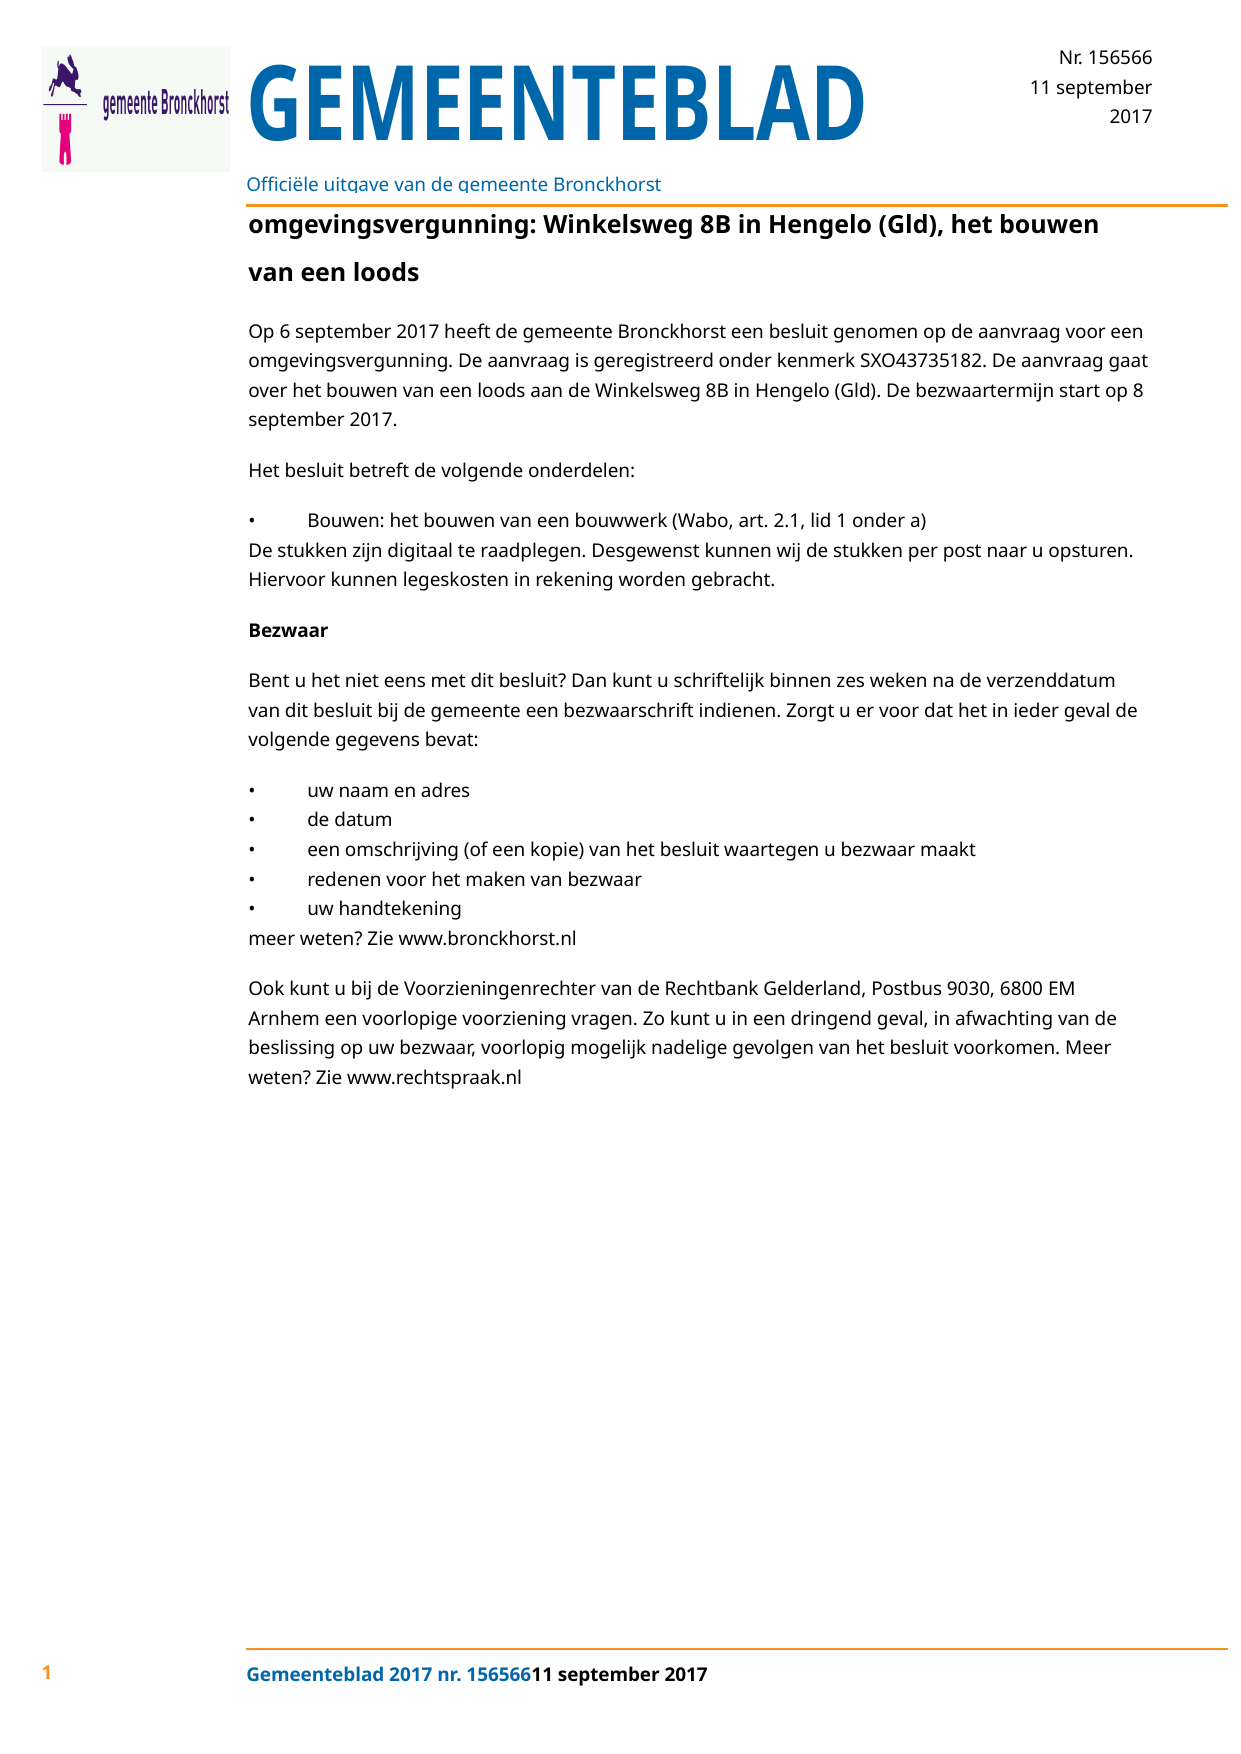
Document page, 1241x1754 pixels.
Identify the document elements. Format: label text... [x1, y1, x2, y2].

list uw naam en adres [248, 777, 1152, 803]
list Bouwen: het bouwen van een bouwwerk (Wabo, art. 2.1, lid 1 onder a) [248, 507, 1152, 533]
text meer weten? Zie www.bronckhorst.nl [248, 925, 1152, 951]
text Ook kunt u bij de Voorzieningenrechter van de Rechtbank Gelderland, Postbus 9030, 6800 EM Arnhem een voorlopige voorziening vragen. Zo kunt u in een dringend geval, in afwachting van de beslissing op uw bezwaar, voorlopig mogelijk nadelige gevolgen van het besluit voorkomen. Meer weten? Zie www.rechtspraak.nl [248, 975, 1152, 1090]
text Op 6 september 2017 heeft de gemeente Bronckhorst een besluit genomen op de aanvraag voor een omgevingsvergunning. De aanvraag is geregistreerd onder kenmerk SXO43735182. De aanvraag gaat over het bouwen van een loods aan de Winkelsweg 8B in Hengelo (Gld). De bezwaartermijn start op 8 september 2017. [248, 318, 1152, 432]
text omgevingsvergunning: Winkelsweg 8B in Hengelo (Gld), het bouwen van een loods [248, 207, 1152, 288]
list de datum [248, 807, 1152, 832]
text Bezwaar [248, 617, 1152, 643]
text Het besluit betreft de volgende onderdelen: [248, 457, 1152, 483]
list redenen voor het maken van bezwaar [248, 866, 1152, 892]
list uw handtekening [248, 895, 1152, 921]
text Bent u het niet eens met dit besluit? Dan kunt u schriftelijk binnen zes weken na de verzenddatum van dit besluit bij de gemeente een bezwaarschrift indienen. Zorgt u er voor dat het in ieder geval de volgende gegevens bevat: [248, 667, 1152, 752]
list een omschrijving (of een kopie) van het besluit waartegen u bezwaar maakt [248, 836, 1152, 862]
text De stukken zijn digitaal te raadplegen. Desgewenst kunnen wij de stukken per post naar u opsturen. Hiervoor kunnen legeskosten in rekening worden gebracht. [248, 537, 1152, 592]
picture [41, 47, 231, 172]
